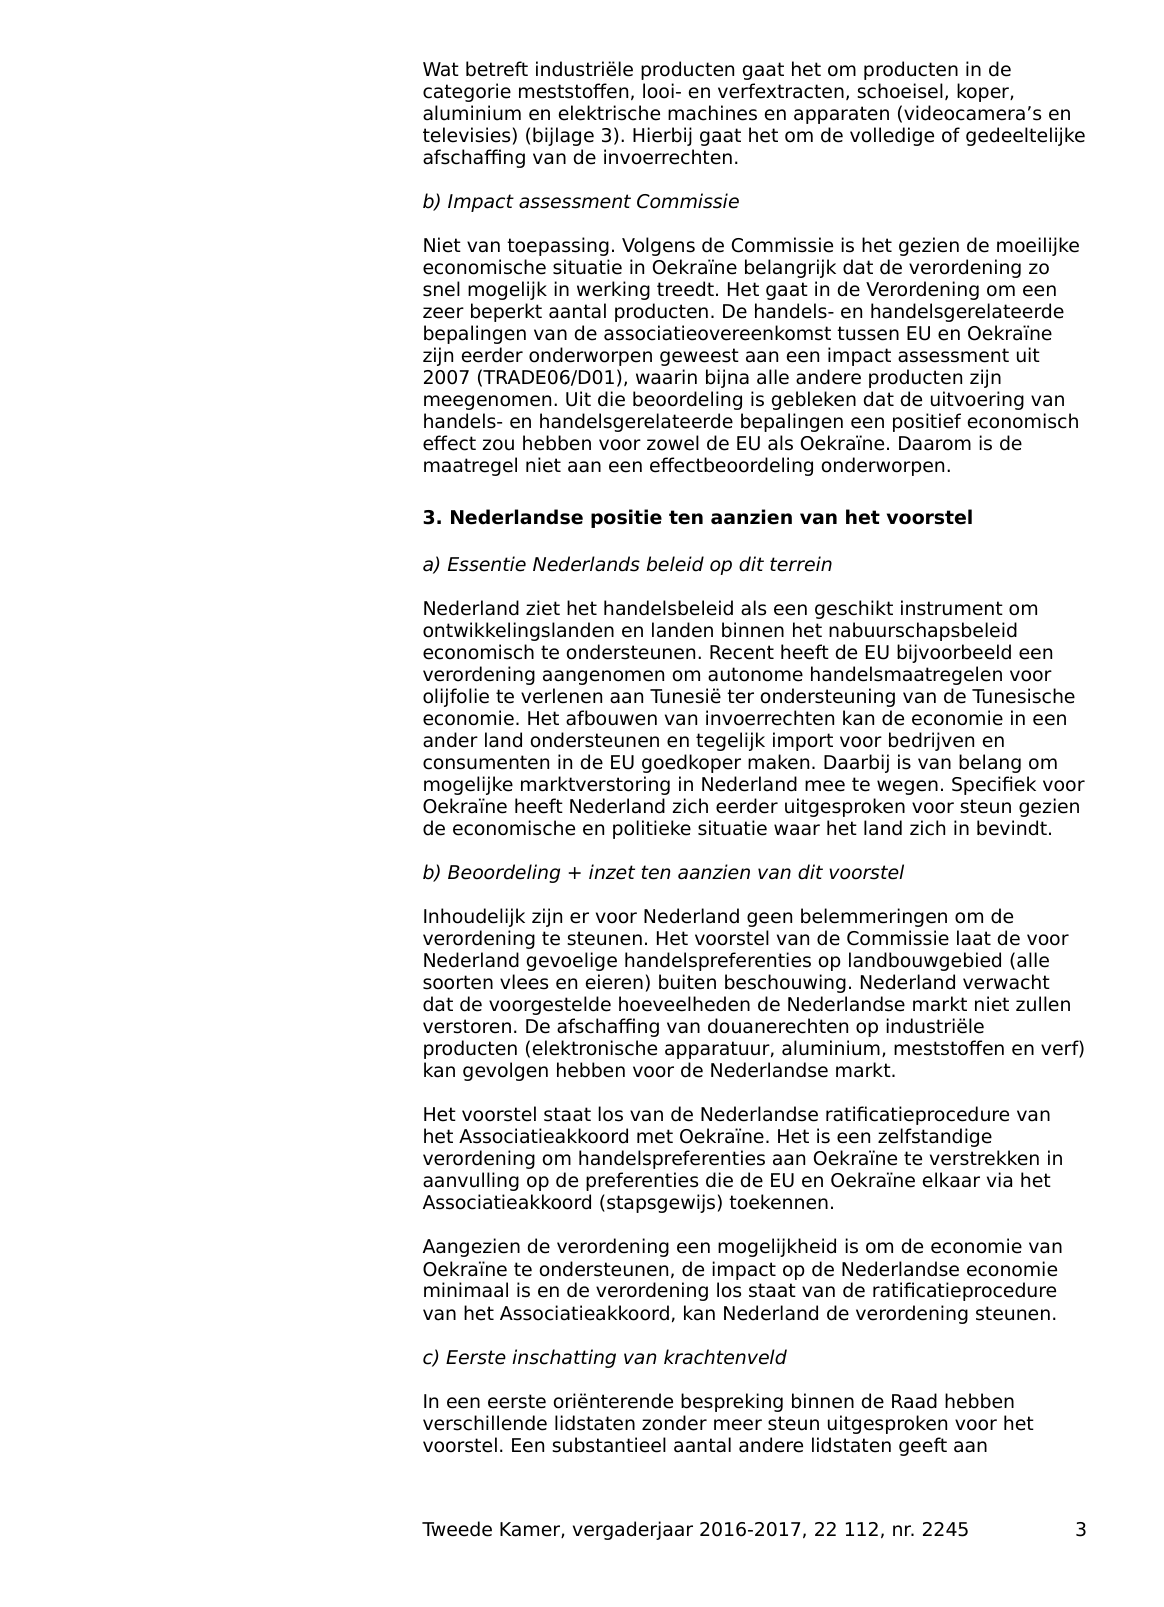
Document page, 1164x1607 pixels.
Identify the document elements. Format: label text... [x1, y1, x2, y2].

subtitle b) Beoordeling + inzet ten aanzien van dit voorstel [422, 862, 1087, 884]
text Wat betreft industriële producten gaat het om producten in de categorie meststoffen, looi- en verfextracten, schoeisel, koper, aluminium en elektrische machines en apparaten (videocamera’s en televisies) (bijlage 3). Hierbij gaat het om de volledige of gedeeltelijke afschaffing van de invoerrechten. [422, 59, 1087, 169]
subtitle 3. Nederlandse positie ten aanzien van het voorstel [422, 507, 1087, 529]
text Niet van toepassing. Volgens de Commissie is het gezien de moeilijke economische situatie in Oekraïne belangrijk dat de verordening zo snel mogelijk in werking treedt. Het gaat in de Verordening om een zeer beperkt aantal producten. De handels- en handelsgerelateerde bepalingen van de associatieovereenkomst tussen EU en Oekraïne zijn eerder onderworpen geweest aan een impact assessment uit 2007 (TRADE06/D01), waarin bijna alle andere producten zijn meegenomen. Uit die beoordeling is gebleken dat de uitvoering van handels- en handelsgerelateerde bepalingen een positief economisch effect zou hebben voor zowel de EU als Oekraïne. Daarom is de maatregel niet aan een effectbeoordeling onderworpen. [422, 235, 1087, 477]
text Het voorstel staat los van de Nederlandse ratificatieprocedure van het Associatieakkoord met Oekraïne. Het is een zelfstandige verordening om handelspreferenties aan Oekraïne te verstrekken in aanvulling op de preferenties die de EU en Oekraïne elkaar via het Associatieakkoord (stapsgewijs) toekennen. [422, 1104, 1087, 1214]
text Aangezien de verordening een mogelijkheid is om de economie van Oekraïne te ondersteunen, de impact op de Nederlandse economie minimaal is en de verordening los staat van de ratificatieprocedure van het Associatieakkoord, kan Nederland de verordening steunen. [422, 1236, 1087, 1324]
subtitle a) Essentie Nederlands beleid op dit terrein [422, 554, 1087, 576]
text In een eerste oriënterende bespreking binnen de Raad hebben verschillende lidstaten zonder meer steun uitgesproken voor het voorstel. Een substantieel aantal andere lidstaten geeft aan [422, 1391, 1087, 1457]
text Inhoudelijk zijn er voor Nederland geen belemmeringen om de verordening te steunen. Het voorstel van de Commissie laat de voor Nederland gevoelige handelspreferenties op landbouwgebied (alle soorten vlees en eieren) buiten beschouwing. Nederland verwacht dat de voorgestelde hoeveelheden de Nederlandse markt niet zullen verstoren. De afschaffing van douanerechten op industriële producten (elektronische apparatuur, aluminium, meststoffen en verf) kan gevolgen hebben voor de Nederlandse markt. [422, 906, 1087, 1082]
subtitle c) Eerste inschatting van krachtenveld [422, 1347, 1087, 1368]
text Nederland ziet het handelsbeleid als een geschikt instrument om ontwikkelingslanden en landen binnen het nabuurschapsbeleid economisch te ondersteunen. Recent heeft de EU bijvoorbeeld een verordening aangenomen om autonome handelsmaatregelen voor olijfolie te verlenen aan Tunesië ter ondersteuning van de Tunesische economie. Het afbouwen van invoerrechten kan de economie in een ander land ondersteunen en tegelijk import voor bedrijven en consumenten in de EU goedkoper maken. Daarbij is van belang om mogelijke marktverstoring in Nederland mee te wegen. Specifiek voor Oekraïne heeft Nederland zich eerder uitgesproken voor steun gezien de economische en politieke situatie waar het land zich in bevindt. [422, 598, 1087, 840]
subtitle b) Impact assessment Commissie [422, 191, 1087, 213]
